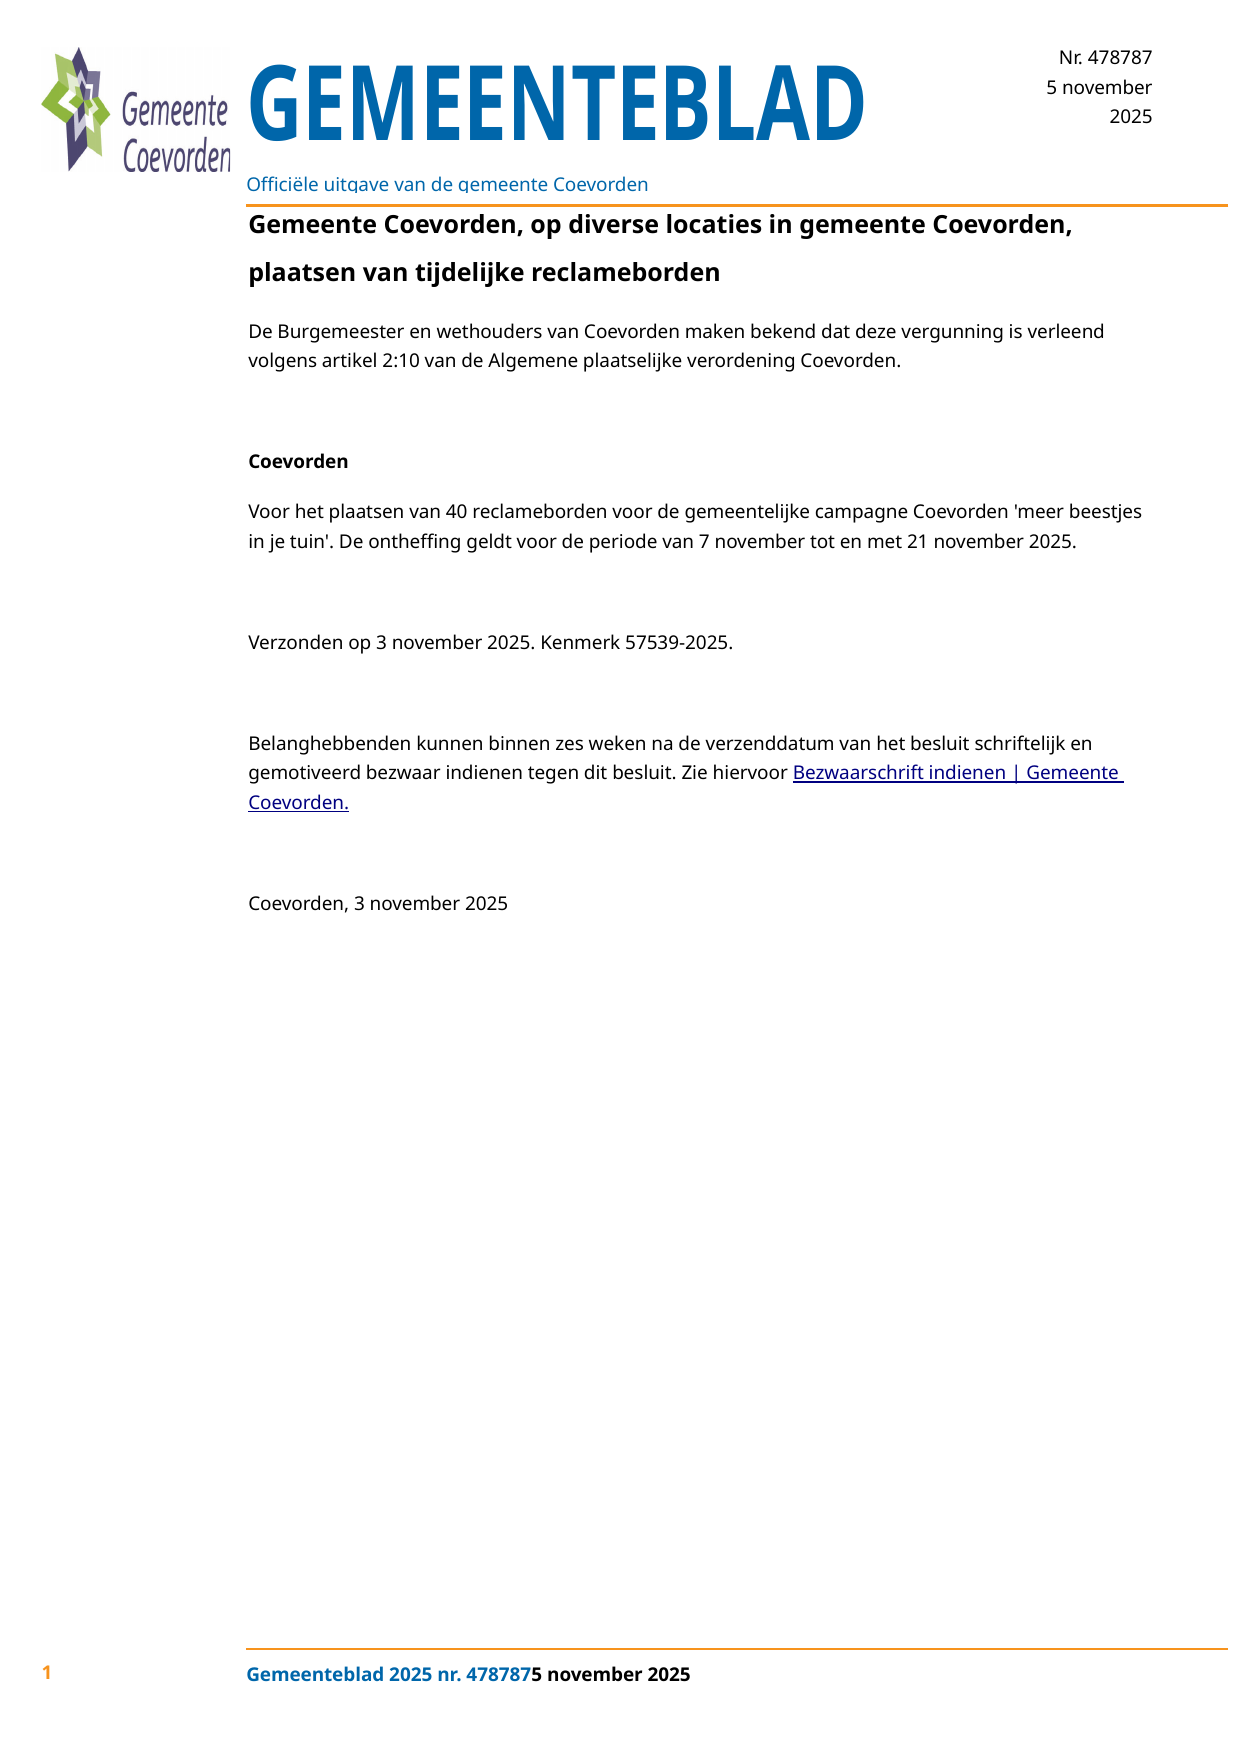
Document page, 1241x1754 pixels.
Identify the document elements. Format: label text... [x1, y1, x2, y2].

text Verzonden op 3 november 2025. Kenmerk 57539-2025. [248, 629, 1152, 655]
text Gemeente Coevorden, op diverse locaties in gemeente Coevorden, plaatsen van tijdelijke reclameborden [248, 207, 1152, 288]
text Belanghebbenden kunnen binnen zes weken na de verzenddatum van het besluit schriftelijk en gemotiveerd bezwaar indienen tegen dit besluit. Zie hiervoor Bezwaarschrift indienen | Gemeente Coevorden. [248, 730, 1152, 815]
text De Burgemeester en wethouders van Coevorden maken bekend dat deze vergunning is verleend volgens artikel 2:10 van de Algemene plaatselijke verordening Coevorden. [248, 318, 1152, 373]
text Voor het plaatsen van 40 reclameborden voor de gemeentelijke campagne Coevorden 'meer beestjes in je tuin'. De ontheffing geldt voor de periode van 7 november tot en met 21 november 2025. [248, 499, 1152, 554]
picture [41, 47, 231, 172]
text Coevorden [248, 448, 1152, 474]
text Coevorden, 3 november 2025 [248, 890, 1152, 916]
